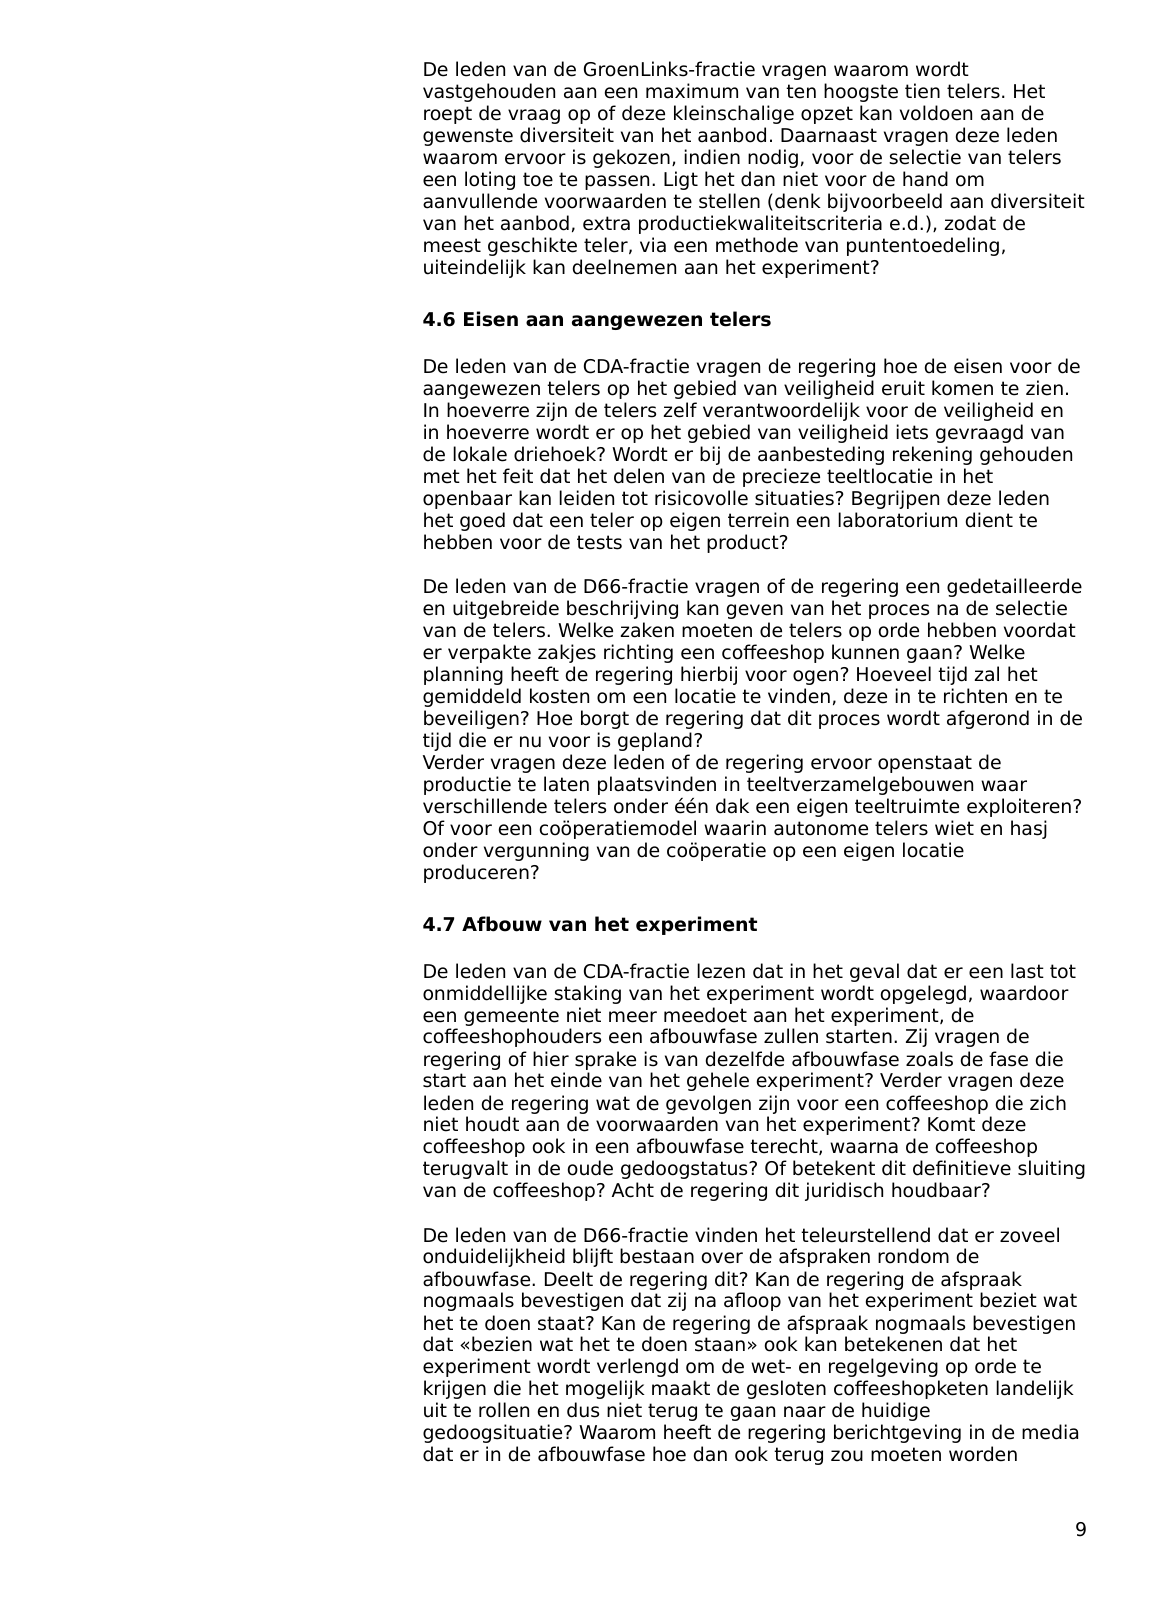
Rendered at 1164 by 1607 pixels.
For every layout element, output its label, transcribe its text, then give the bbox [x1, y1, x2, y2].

text Verder vragen deze leden of de regering ervoor openstaat de productie te laten plaatsvinden in teeltverzamelgebouwen waar verschillende telers onder één dak een eigen teeltruimte exploiteren? Of voor een coöperatiemodel waarin autonome telers wiet en hasj onder vergunning van de coöperatie op een eigen locatie produceren? [422, 752, 1087, 883]
subtitle 4.7 Afbouw van het experiment [422, 913, 1087, 936]
text De leden van de CDA-fractie vragen de regering hoe de eisen voor de aangewezen telers op het gebied van veiligheid eruit komen te zien. In hoeverre zijn de telers zelf verantwoordelijk voor de veiligheid en in hoeverre wordt er op het gebied van veiligheid iets gevraagd van de lokale driehoek? Wordt er bij de aanbesteding rekening gehouden met het feit dat het delen van de precieze teeltlocatie in het openbaar kan leiden tot risicovolle situaties? Begrijpen deze leden het goed dat een teler op eigen terrein een laboratorium dient te hebben voor de tests van het product? [422, 356, 1087, 554]
text De leden van de CDA-fractie lezen dat in het geval dat er een last tot onmiddellijke staking van het experiment wordt opgelegd, waardoor een gemeente niet meer meedoet aan het experiment, de coffeeshophouders een afbouwfase zullen starten. Zij vragen de regering of hier sprake is van dezelfde afbouwfase zoals de fase die start aan het einde van het gehele experiment? Verder vragen deze leden de regering wat de gevolgen zijn voor een coffeeshop die zich niet houdt aan de voorwaarden van het experiment? Komt deze coffeeshop ook in een afbouwfase terecht, waarna de coffeeshop terugvalt in de oude gedoogstatus? Of betekent dit definitieve sluiting van de coffeeshop? Acht de regering dit juridisch houdbaar? [422, 961, 1087, 1202]
text De leden van de GroenLinks-fractie vragen waarom wordt vastgehouden aan een maximum van ten hoogste tien telers. Het roept de vraag op of deze kleinschalige opzet kan voldoen aan de gewenste diversiteit van het aanbod. Daarnaast vragen deze leden waarom ervoor is gekozen, indien nodig, voor de selectie van telers een loting toe te passen. Ligt het dan niet voor de hand om aanvullende voorwaarden te stellen (denk bijvoorbeeld aan diversiteit van het aanbod, extra productiekwaliteitscriteria e.d.), zodat de meest geschikte teler, via een methode van puntentoedeling, uiteindelijk kan deelnemen aan het experiment? [422, 59, 1087, 279]
text De leden van de D66-fractie vragen of de regering een gedetailleerde en uitgebreide beschrijving kan geven van het proces na de selectie van de telers. Welke zaken moeten de telers op orde hebben voordat er verpakte zakjes richting een coffeeshop kunnen gaan? Welke planning heeft de regering hierbij voor ogen? Hoeveel tijd zal het gemiddeld kosten om een locatie te vinden, deze in te richten en te beveiligen? Hoe borgt de regering dat dit proces wordt afgerond in de tijd die er nu voor is gepland? [422, 576, 1087, 752]
text De leden van de D66-fractie vinden het teleurstellend dat er zoveel onduidelijkheid blijft bestaan over de afspraken rondom de afbouwfase. Deelt de regering dit? Kan de regering de afspraak nogmaals bevestigen dat zij na afloop van het experiment beziet wat het te doen staat? Kan de regering de afspraak nogmaals bevestigen dat «bezien wat het te doen staan» ook kan betekenen dat het experiment wordt verlengd om de wet- en regelgeving op orde te krijgen die het mogelijk maakt de gesloten coffeeshopketen landelijk uit te rollen en dus niet terug te gaan naar de huidige gedoogsituatie? Waarom heeft de regering berichtgeving in de media dat er in de afbouwfase hoe dan ook terug zou moeten worden [422, 1224, 1087, 1466]
subtitle 4.6 Eisen aan aangewezen telers [422, 309, 1087, 331]
